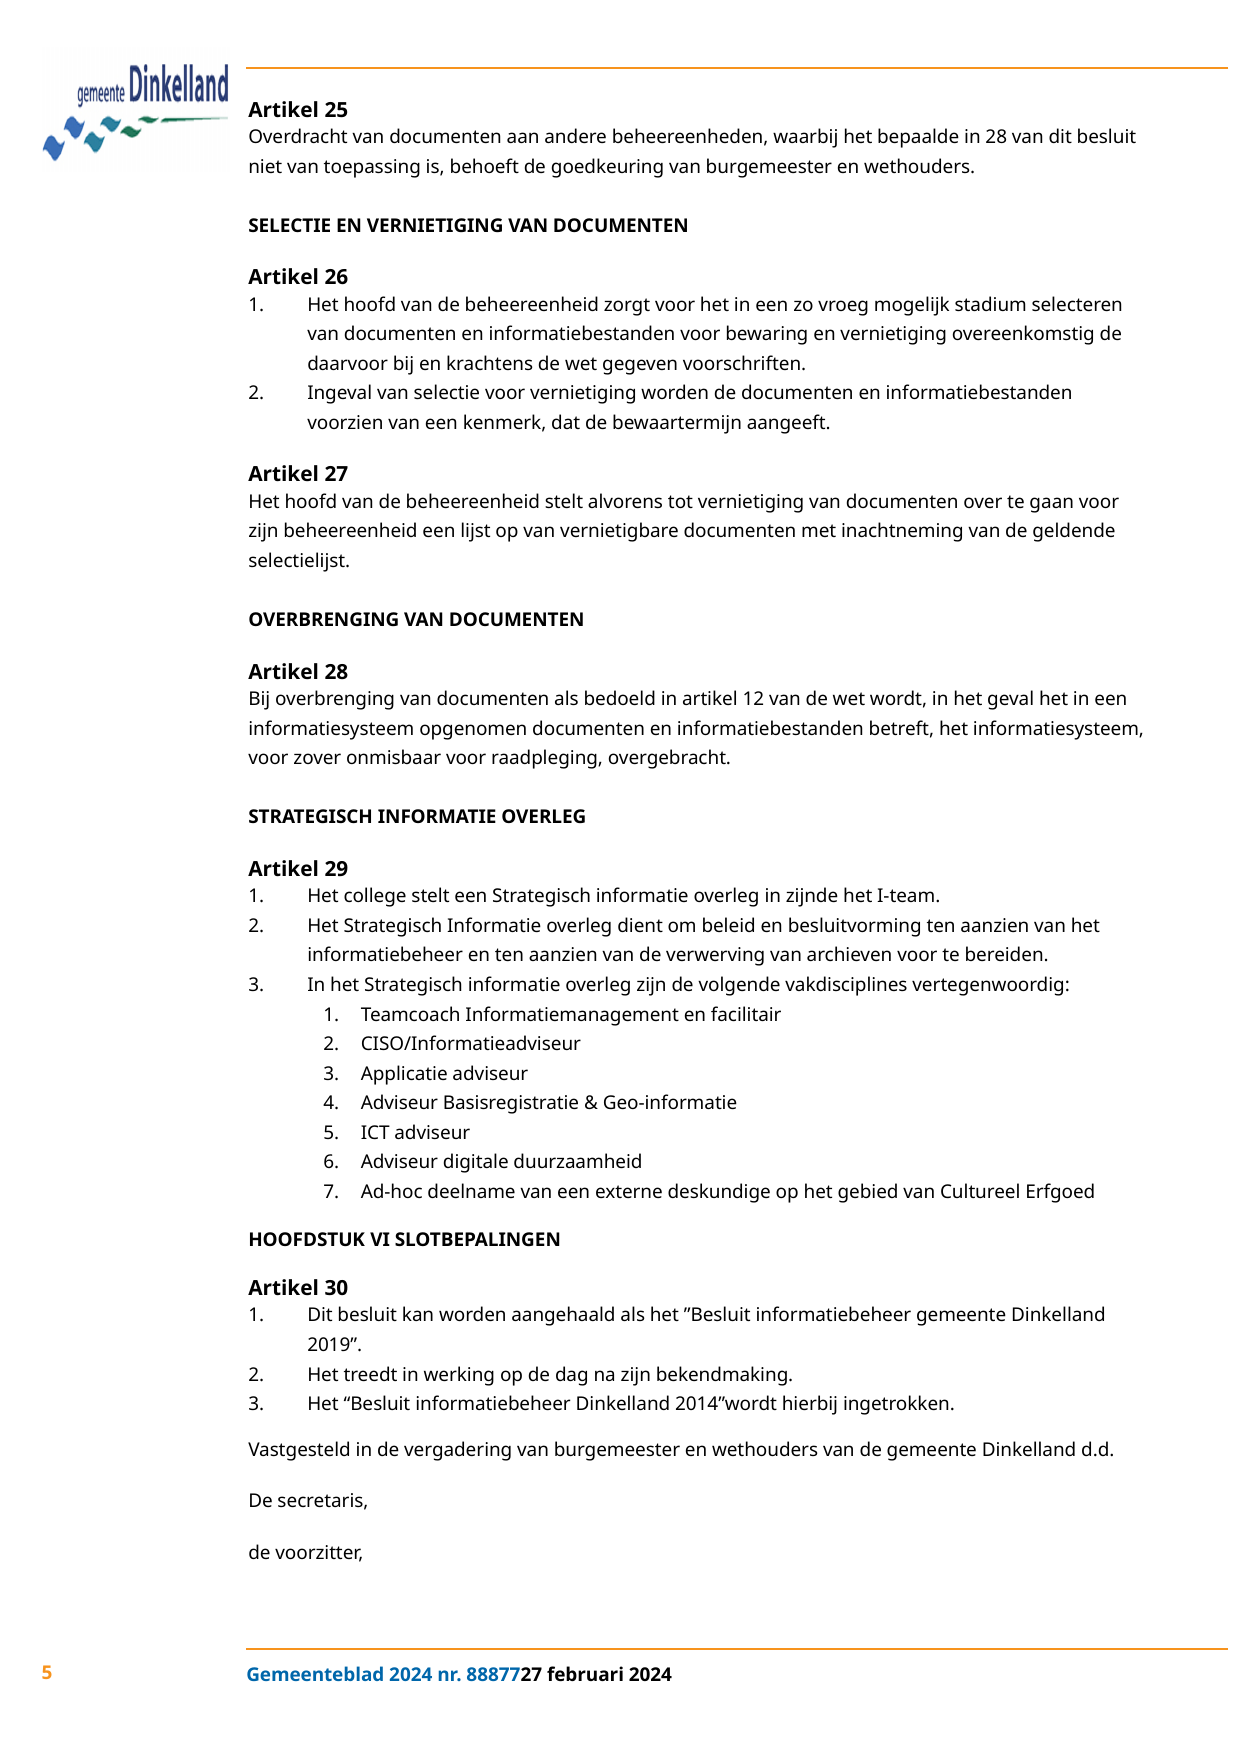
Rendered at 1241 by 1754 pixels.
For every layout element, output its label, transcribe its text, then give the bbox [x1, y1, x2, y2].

list ICT adviseur [323, 1119, 1152, 1145]
text Artikel 28 [248, 657, 1152, 685]
text HOOFDSTUK VI SLOTBEPALINGEN [248, 1224, 1152, 1252]
list Ad-hoc deelname van een externe deskundige op het gebied van Cultureel Erfgoed [323, 1178, 1152, 1204]
text Artikel 25 [248, 95, 1152, 123]
list Adviseur digitale duurzaamheid [323, 1149, 1152, 1174]
text Het hoofd van de beheereenheid stelt alvorens tot vernietiging van documenten over te gaan voor zijn beheereenheid een lijst op van vernietigbare documenten met inachtneming van de geldende selectielijst. [248, 488, 1152, 573]
list Het college stelt een Strategisch informatie overleg in zijnde het I-team. [248, 882, 1152, 908]
text Overdracht van documenten aan andere beheereenheden, waarbij het bepaalde in 28 van dit besluit niet van toepassing is, behoeft de goedkeuring van burgemeester en wethouders. [248, 123, 1152, 178]
picture [41, 47, 231, 172]
text SELECTIE EN VERNIETIGING VAN DOCUMENTEN [248, 212, 1152, 238]
list Het Strategisch Informatie overleg dient om beleid en besluitvorming ten aanzien van het informatiebeheer en ten aanzien van de verwerving van archieven voor te bereiden. [248, 912, 1152, 967]
list CISO/Informatieadviseur [323, 1030, 1152, 1056]
list Dit besluit kan worden aangehaald als het ”Besluit informatiebeheer gemeente Dinkelland 2019”. [248, 1302, 1152, 1357]
list Het “Besluit informatiebeheer Dinkelland 2014”wordt hierbij ingetrokken. [248, 1390, 1152, 1416]
text Artikel 27 [248, 459, 1152, 488]
list Het hoofd van de beheereenheid zorgt voor het in een zo vroeg mogelijk stadium selecteren van documenten en informatiebestanden voor bewaring en vernietiging overeenkomstig de daarvoor bij en krachtens de wet gegeven voorschriften. [248, 291, 1152, 376]
list Applicatie adviseur [323, 1060, 1152, 1086]
text Vastgesteld in de vergadering van burgemeester en wethouders van de gemeente Dinkelland d.d. [248, 1436, 1152, 1462]
list In het Strategisch informatie overleg zijn de volgende vakdisciplines vertegenwoordig: [248, 971, 1152, 997]
list Ingeval van selectie voor vernietiging worden de documenten en informatiebestanden voorzien van een kenmerk, dat de bewaartermijn aangeeft. [248, 379, 1152, 435]
list Teamcoach Informatiemanagement en facilitair [323, 1001, 1152, 1026]
text Artikel 26 [248, 262, 1152, 291]
text Artikel 29 [248, 854, 1152, 882]
text de voorzitter, [248, 1539, 1152, 1564]
list Het treedt in werking op de dag na zijn bekendmaking. [248, 1361, 1152, 1386]
list Adviseur Basisregistratie & Geo-informatie [323, 1089, 1152, 1115]
text OVERBRENGING VAN DOCUMENTEN [248, 606, 1152, 632]
text Bij overbrenging van documenten als bedoeld in artikel 12 van de wet wordt, in het geval het in een informatiesysteem opgenomen documenten en informatiebestanden betreft, het informatiesysteem, voor zover onmisbaar voor raadpleging, overgebracht. [248, 685, 1152, 770]
text Artikel 30 [248, 1273, 1152, 1302]
text De secretaris, [248, 1487, 1152, 1513]
text STRATEGISCH INFORMATIE OVERLEG [248, 803, 1152, 829]
